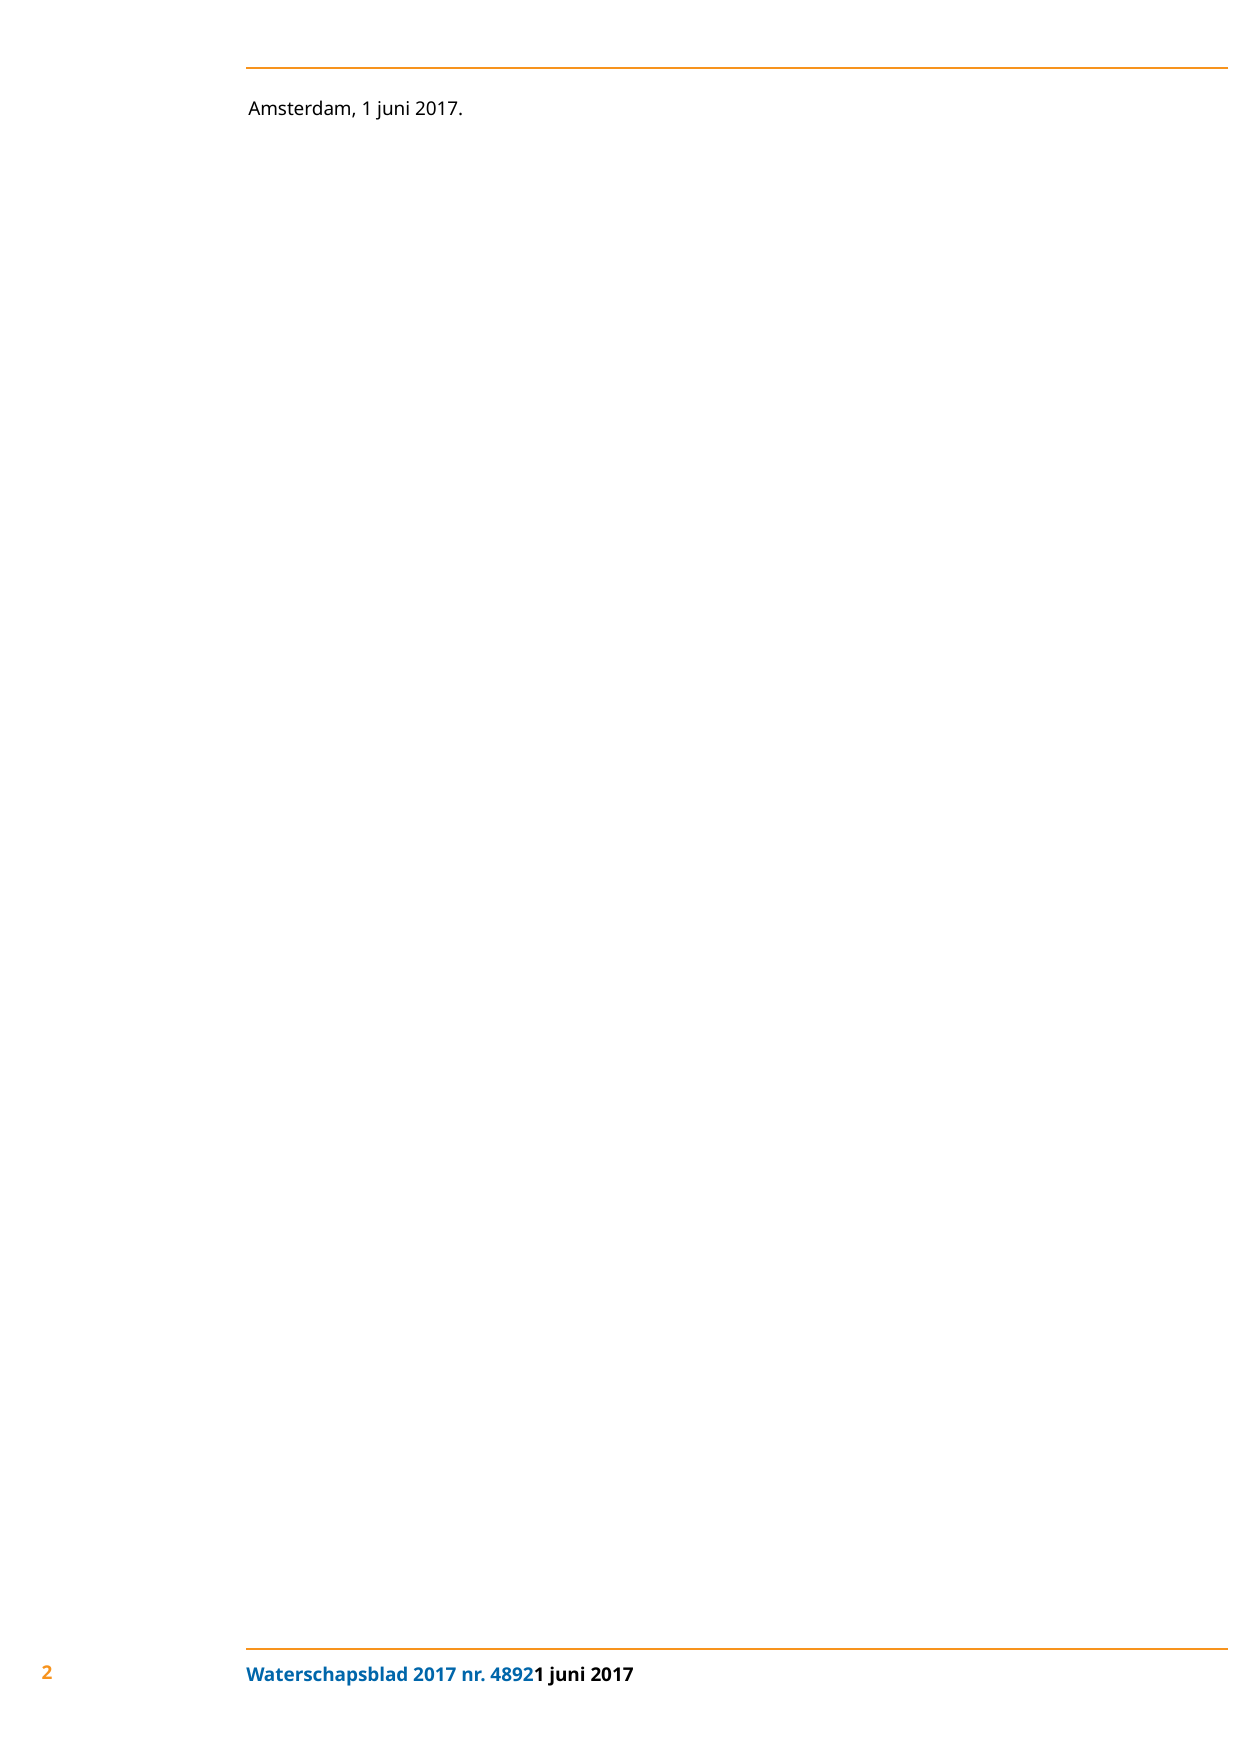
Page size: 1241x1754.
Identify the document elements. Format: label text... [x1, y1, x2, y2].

picture [41, 47, 231, 172]
text Amsterdam, 1 juni 2017. [248, 95, 1152, 121]
